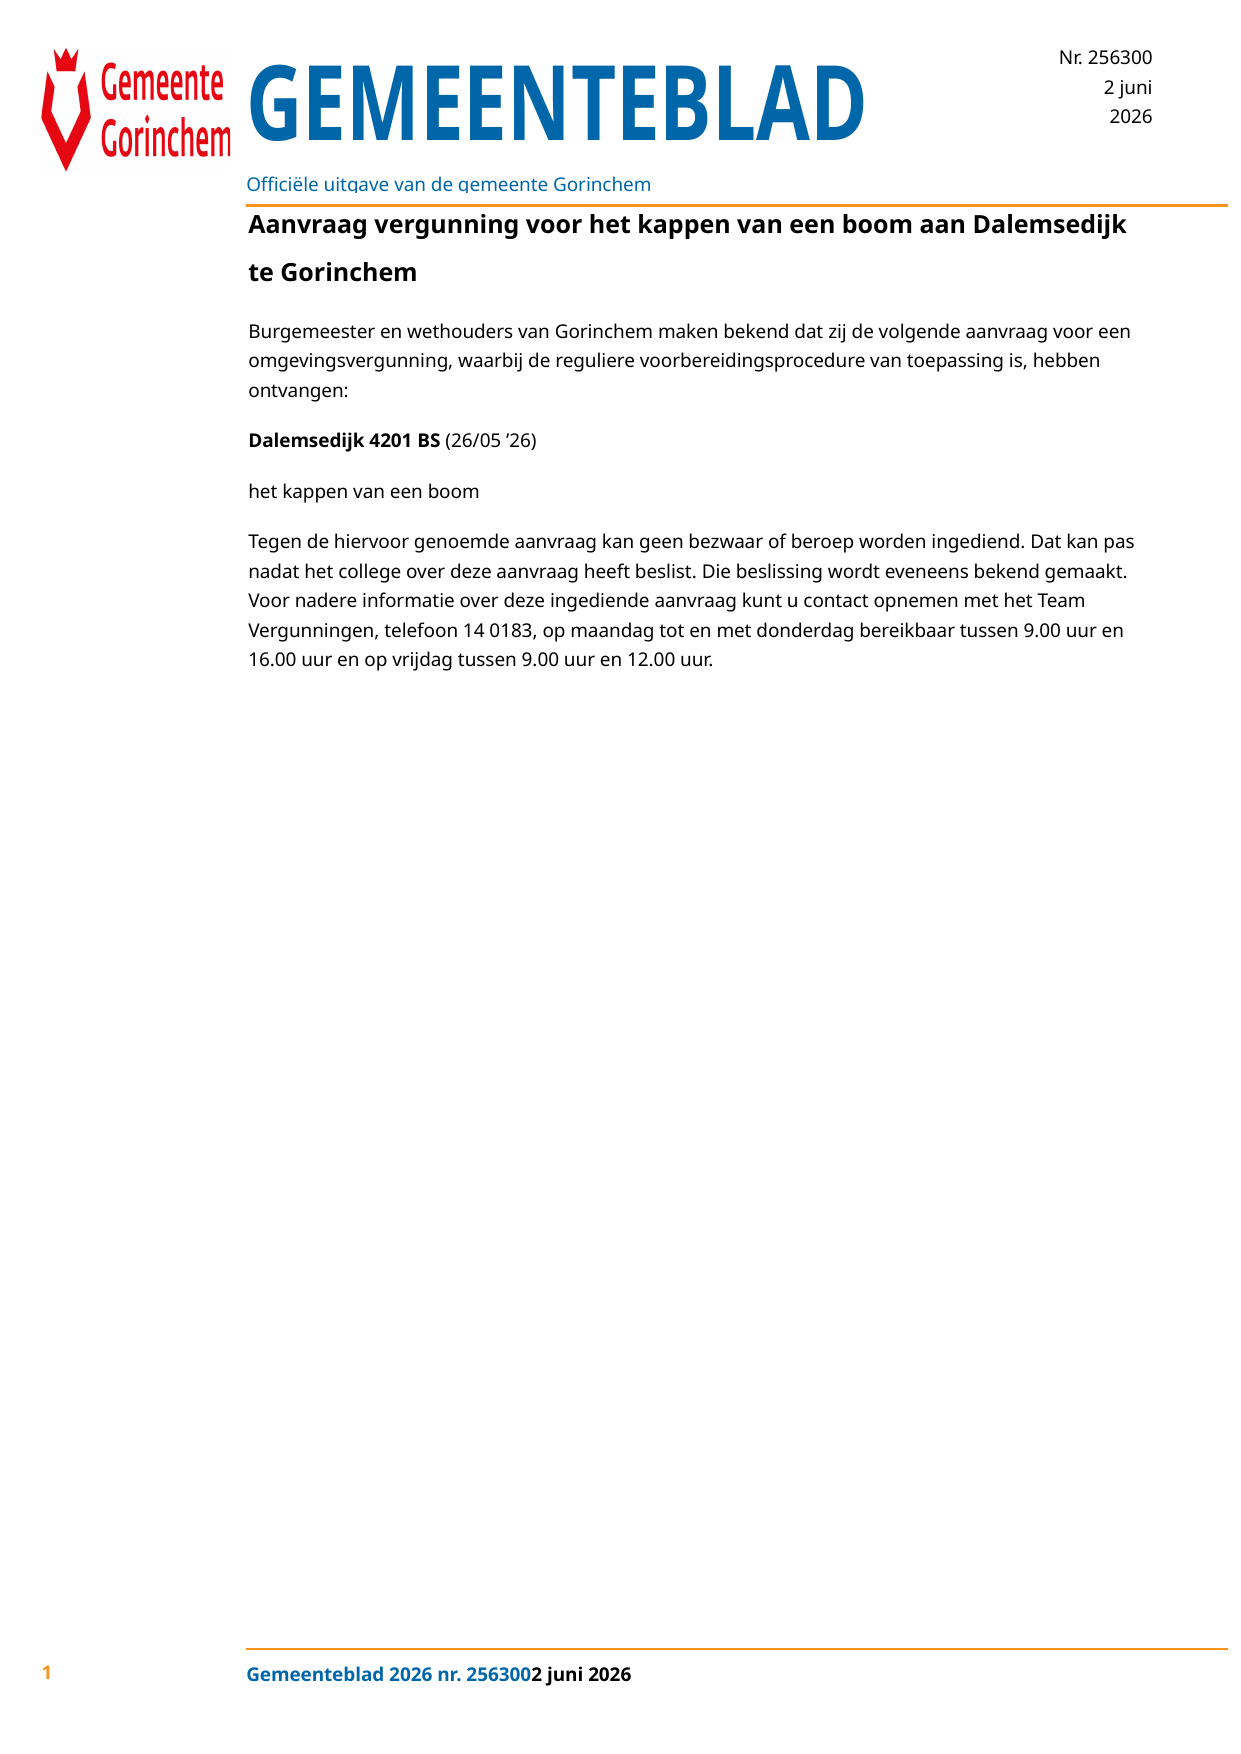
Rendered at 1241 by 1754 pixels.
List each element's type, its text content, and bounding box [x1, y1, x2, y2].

picture [41, 47, 231, 172]
text het kappen van een boom [248, 478, 1152, 504]
text Burgemeester en wethouders van Gorinchem maken bekend dat zij de volgende aanvraag voor een omgevingsvergunning, waarbij de reguliere voorbereidingsprocedure van toepassing is, hebben ontvangen: [248, 318, 1152, 403]
text Aanvraag vergunning voor het kappen van een boom aan Dalemsedijk te Gorinchem [248, 207, 1152, 288]
text Tegen de hiervoor genoemde aanvraag kan geen bezwaar of beroep worden ingediend. Dat kan pas nadat het college over deze aanvraag heeft beslist. Die beslissing wordt eveneens bekend gemaakt. Voor nadere informatie over deze ingediende aanvraag kunt u contact opnemen met het Team Vergunningen, telefoon 14 0183, op maandag tot en met donderdag bereikbaar tussen 9.00 uur en 16.00 uur en op vrijdag tussen 9.00 uur en 12.00 uur. [248, 528, 1152, 672]
text Dalemsedijk 4201 BS (26/05 ’26) [248, 427, 1152, 453]
